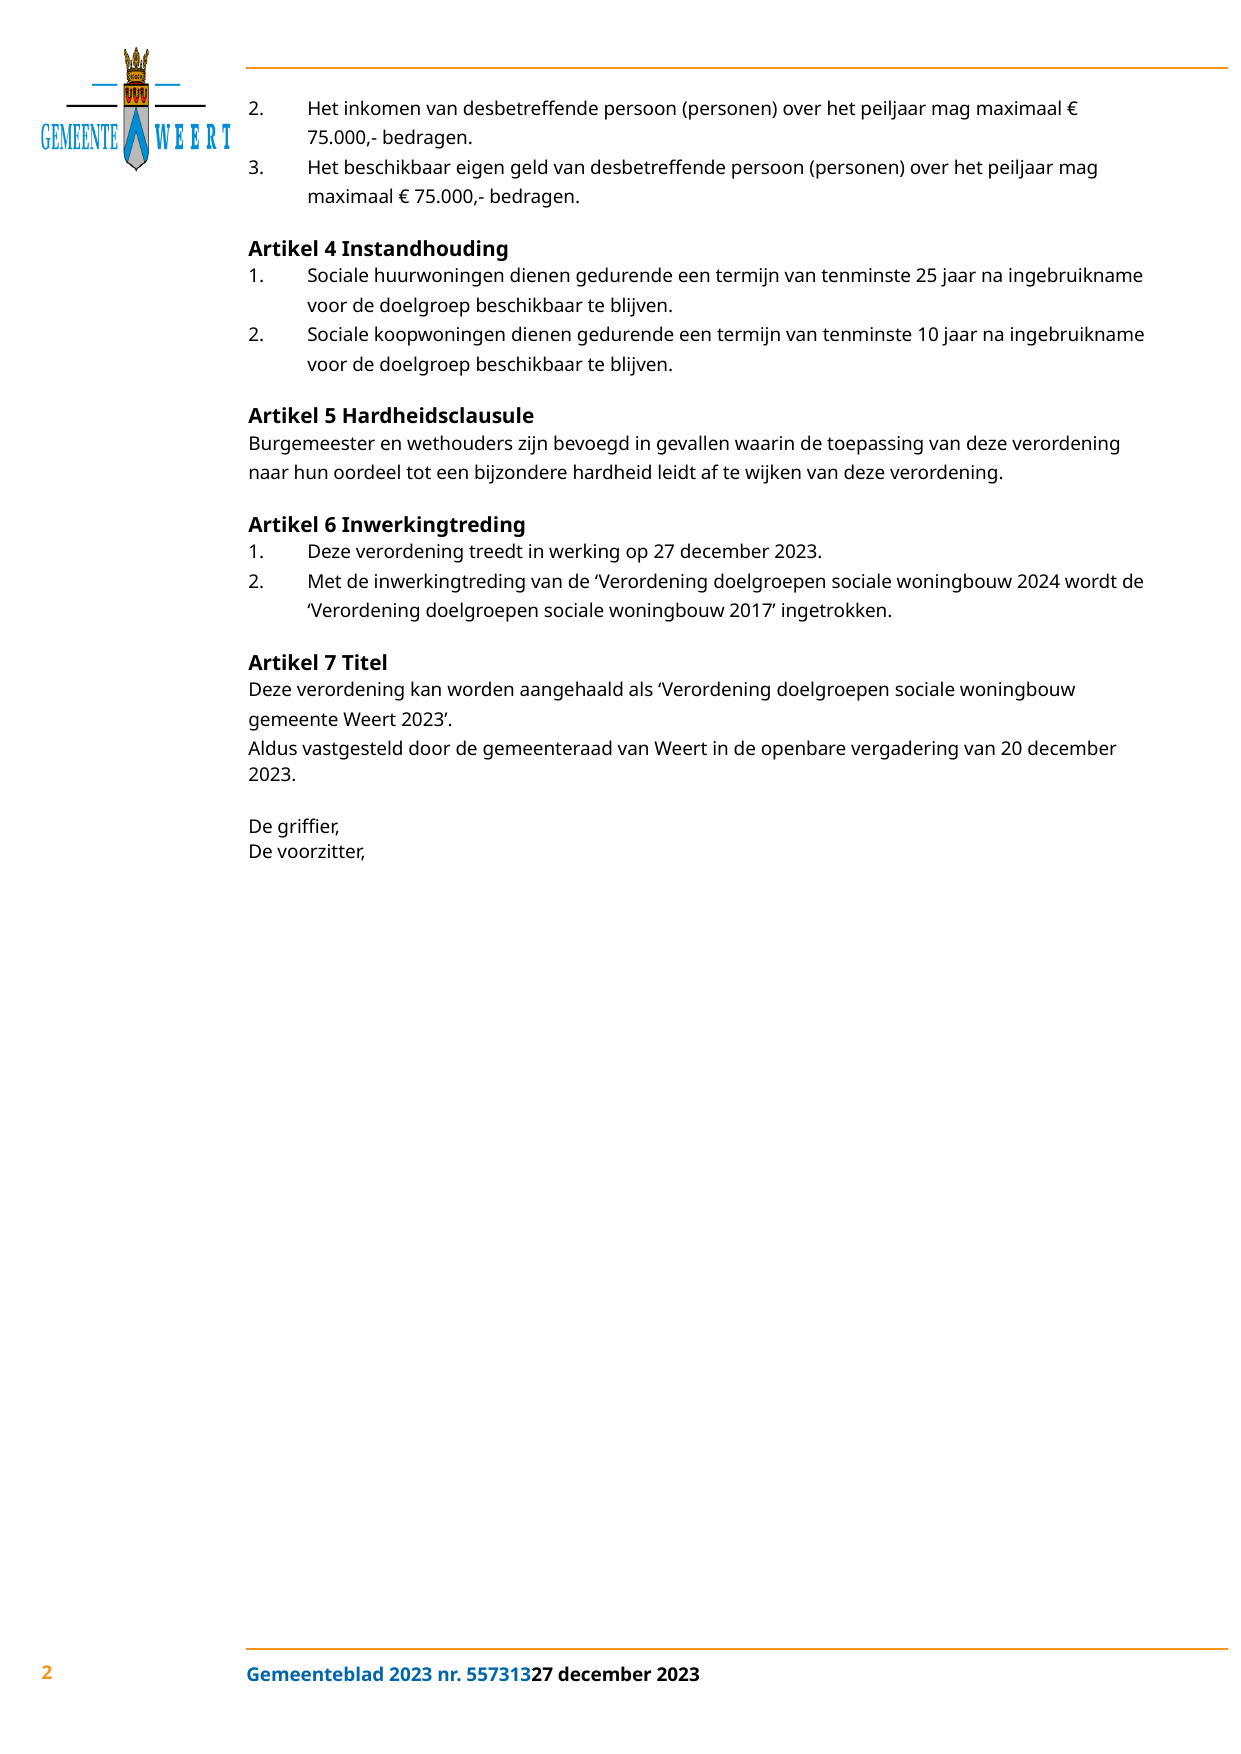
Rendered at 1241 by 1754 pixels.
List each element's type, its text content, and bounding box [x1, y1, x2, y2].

text Deze verordening kan worden aangehaald als ‘Verordening doelgroepen sociale woningbouw gemeente Weert 2023’. [248, 676, 1152, 732]
list Met de inwerkingtreding van de ‘Verordening doelgroepen sociale woningbouw 2024 wordt de ‘Verordening doelgroepen sociale woningbouw 2017’ ingetrokken. [248, 568, 1152, 623]
list Sociale huurwoningen dienen gedurende een termijn van tenminste 25 jaar na ingebruikname voor de doelgroep beschikbaar te blijven. [248, 262, 1152, 318]
picture [41, 47, 231, 172]
text Artikel 6 Inwerkingtreding [248, 510, 1152, 538]
list Sociale koopwoningen dienen gedurende een termijn van tenminste 10 jaar na ingebruikname voor de doelgroep beschikbaar te blijven. [248, 322, 1152, 377]
text De voorzitter, [248, 838, 1152, 864]
list Het inkomen van desbetreffende persoon (personen) over het peiljaar mag maximaal € 75.000,- bedragen. [248, 95, 1152, 150]
text Aldus vastgesteld door de gemeenteraad van Weert in de openbare vergadering van 20 december 2023. [248, 736, 1152, 787]
list Het beschikbaar eigen geld van desbetreffende persoon (personen) over het peiljaar mag maximaal € 75.000,- bedragen. [248, 154, 1152, 209]
text De griffier, [248, 813, 1152, 838]
text Artikel 4 Instandhouding [248, 234, 1152, 262]
text Artikel 7 Titel [248, 648, 1152, 676]
text Burgemeester en wethouders zijn bevoegd in gevallen waarin de toepassing van deze verordening naar hun oordeel tot een bijzondere hardheid leidt af te wijken van deze verordening. [248, 430, 1152, 485]
text Artikel 5 Hardheidsclausule [248, 402, 1152, 430]
list Deze verordening treedt in werking op 27 december 2023. [248, 538, 1152, 564]
